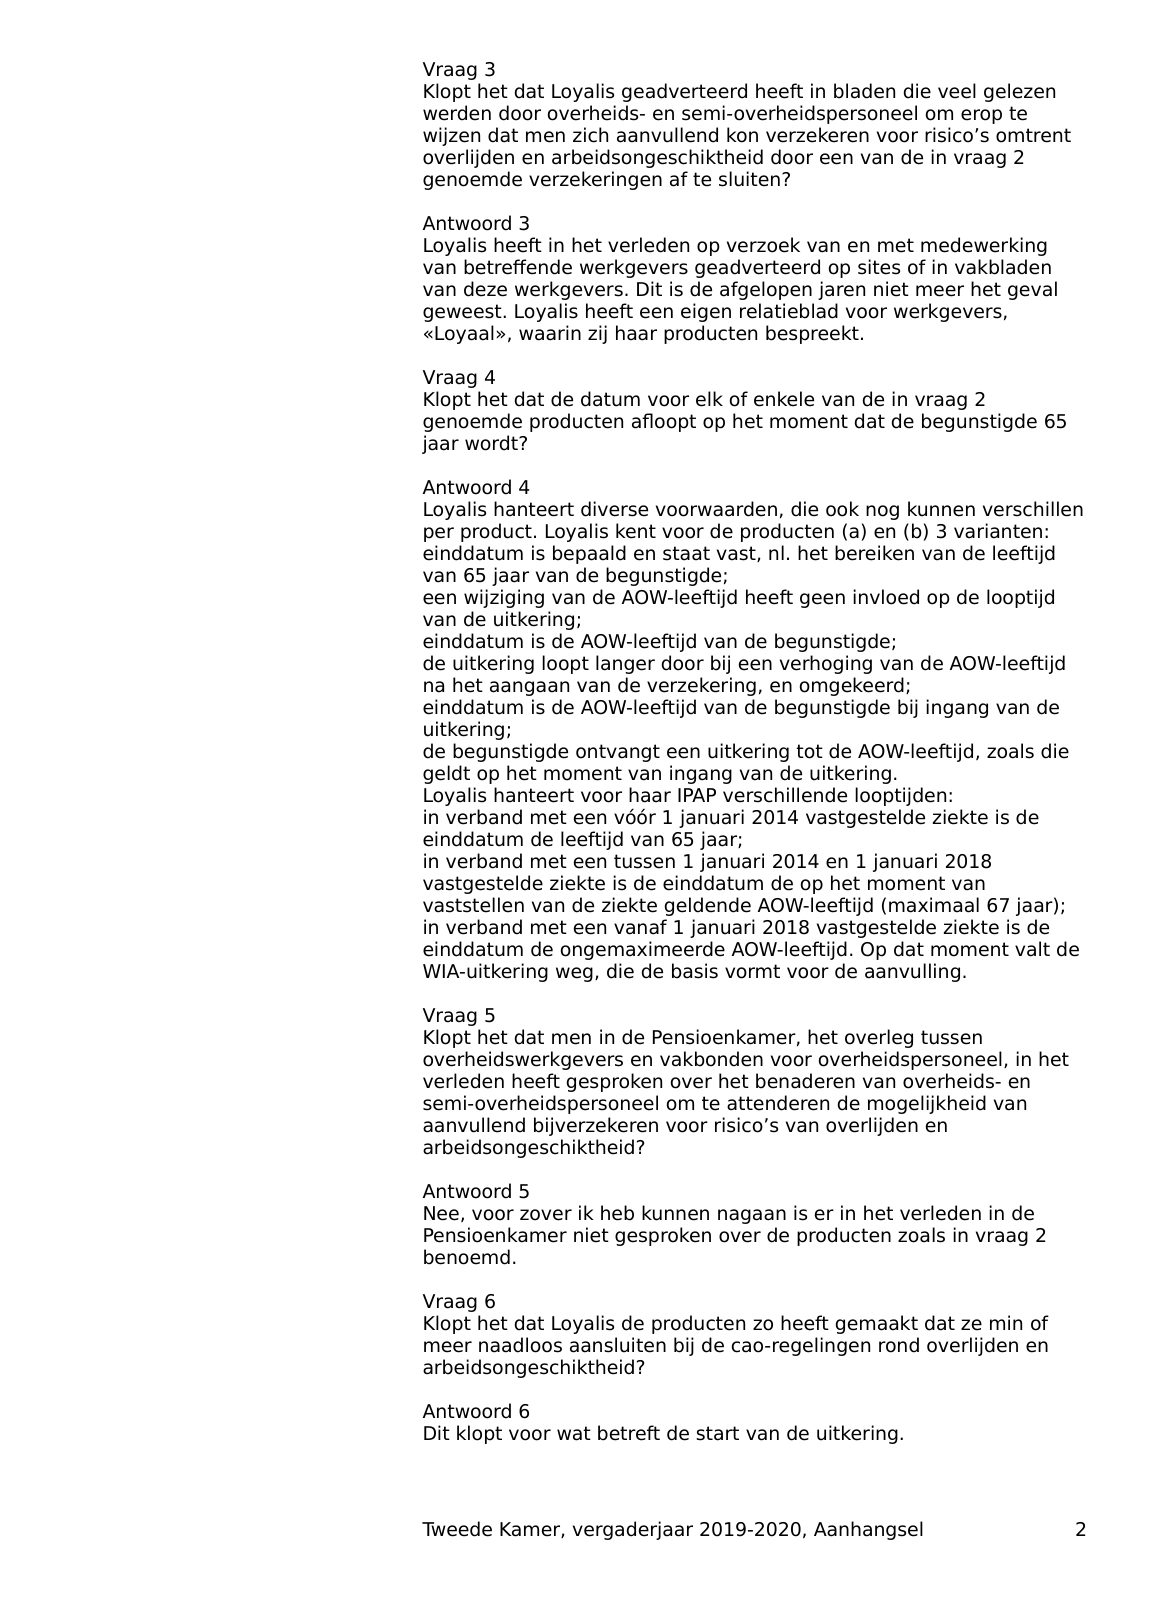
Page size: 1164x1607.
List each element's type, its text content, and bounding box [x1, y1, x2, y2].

text Antwoord 5 [422, 1181, 1087, 1203]
text Klopt het dat Loyalis geadverteerd heeft in bladen die veel gelezen werden door overheids- en semi-overheidspersoneel om erop te wijzen dat men zich aanvullend kon verzekeren voor risico’s omtrent overlijden en arbeidsongeschiktheid door een van de in vraag 2 genoemde verzekeringen af te sluiten? [422, 81, 1087, 191]
text Antwoord 3 [422, 213, 1087, 235]
text de uitkering loopt langer door bij een verhoging van de AOW-leeftijd na het aangaan van de verzekering, en omgekeerd; [422, 653, 1087, 697]
text Klopt het dat Loyalis de producten zo heeft gemaakt dat ze min of meer naadloos aansluiten bij de cao-regelingen rond overlijden en arbeidsongeschiktheid? [422, 1313, 1087, 1379]
text Klopt het dat de datum voor elk of enkele van de in vraag 2 genoemde producten afloopt op het moment dat de begunstigde 65 jaar wordt? [422, 389, 1087, 455]
text einddatum is de AOW-leeftijd van de begunstigde; [422, 631, 1087, 653]
text in verband met een vanaf 1 januari 2018 vastgestelde ziekte is de einddatum de ongemaximeerde AOW-leeftijd. Op dat moment valt de WIA-uitkering weg, die de basis vormt voor de aanvulling. [422, 917, 1087, 983]
text Vraag 5 [422, 1005, 1087, 1027]
text Vraag 6 [422, 1291, 1087, 1313]
text Loyalis hanteert voor haar IPAP verschillende looptijden: [422, 785, 1087, 807]
text Dit klopt voor wat betreft de start van de uitkering. [422, 1423, 1087, 1445]
text Loyalis heeft in het verleden op verzoek van en met medewerking van betreffende werkgevers geadverteerd op sites of in vakbladen van deze werkgevers. Dit is de afgelopen jaren niet meer het geval geweest. Loyalis heeft een eigen relatieblad voor werkgevers, «Loyaal», waarin zij haar producten bespreekt. [422, 235, 1087, 345]
text einddatum is bepaald en staat vast, nl. het bereiken van de leeftijd van 65 jaar van de begunstigde; [422, 543, 1087, 587]
text Vraag 4 [422, 367, 1087, 389]
text Antwoord 6 [422, 1401, 1087, 1423]
text in verband met een tussen 1 januari 2014 en 1 januari 2018 vastgestelde ziekte is de einddatum de op het moment van vaststellen van de ziekte geldende AOW-leeftijd (maximaal 67 jaar); [422, 851, 1087, 917]
text een wijziging van de AOW-leeftijd heeft geen invloed op de looptijd van de uitkering; [422, 587, 1087, 631]
text de begunstigde ontvangt een uitkering tot de AOW-leeftijd, zoals die geldt op het moment van ingang van de uitkering. [422, 741, 1087, 785]
text einddatum is de AOW-leeftijd van de begunstigde bij ingang van de uitkering; [422, 697, 1087, 741]
text in verband met een vóór 1 januari 2014 vastgestelde ziekte is de einddatum de leeftijd van 65 jaar; [422, 807, 1087, 851]
text Klopt het dat men in de Pensioenkamer, het overleg tussen overheidswerkgevers en vakbonden voor overheidspersoneel, in het verleden heeft gesproken over het benaderen van overheids- en semi-overheidspersoneel om te attenderen de mogelijkheid van aanvullend bijverzekeren voor risico’s van overlijden en arbeidsongeschiktheid? [422, 1027, 1087, 1159]
text Nee, voor zover ik heb kunnen nagaan is er in het verleden in de Pensioenkamer niet gesproken over de producten zoals in vraag 2 benoemd. [422, 1203, 1087, 1269]
text Loyalis hanteert diverse voorwaarden, die ook nog kunnen verschillen per product. Loyalis kent voor de producten (a) en (b) 3 varianten: [422, 499, 1087, 543]
text Antwoord 4 [422, 477, 1087, 499]
text Vraag 3 [422, 59, 1087, 81]
